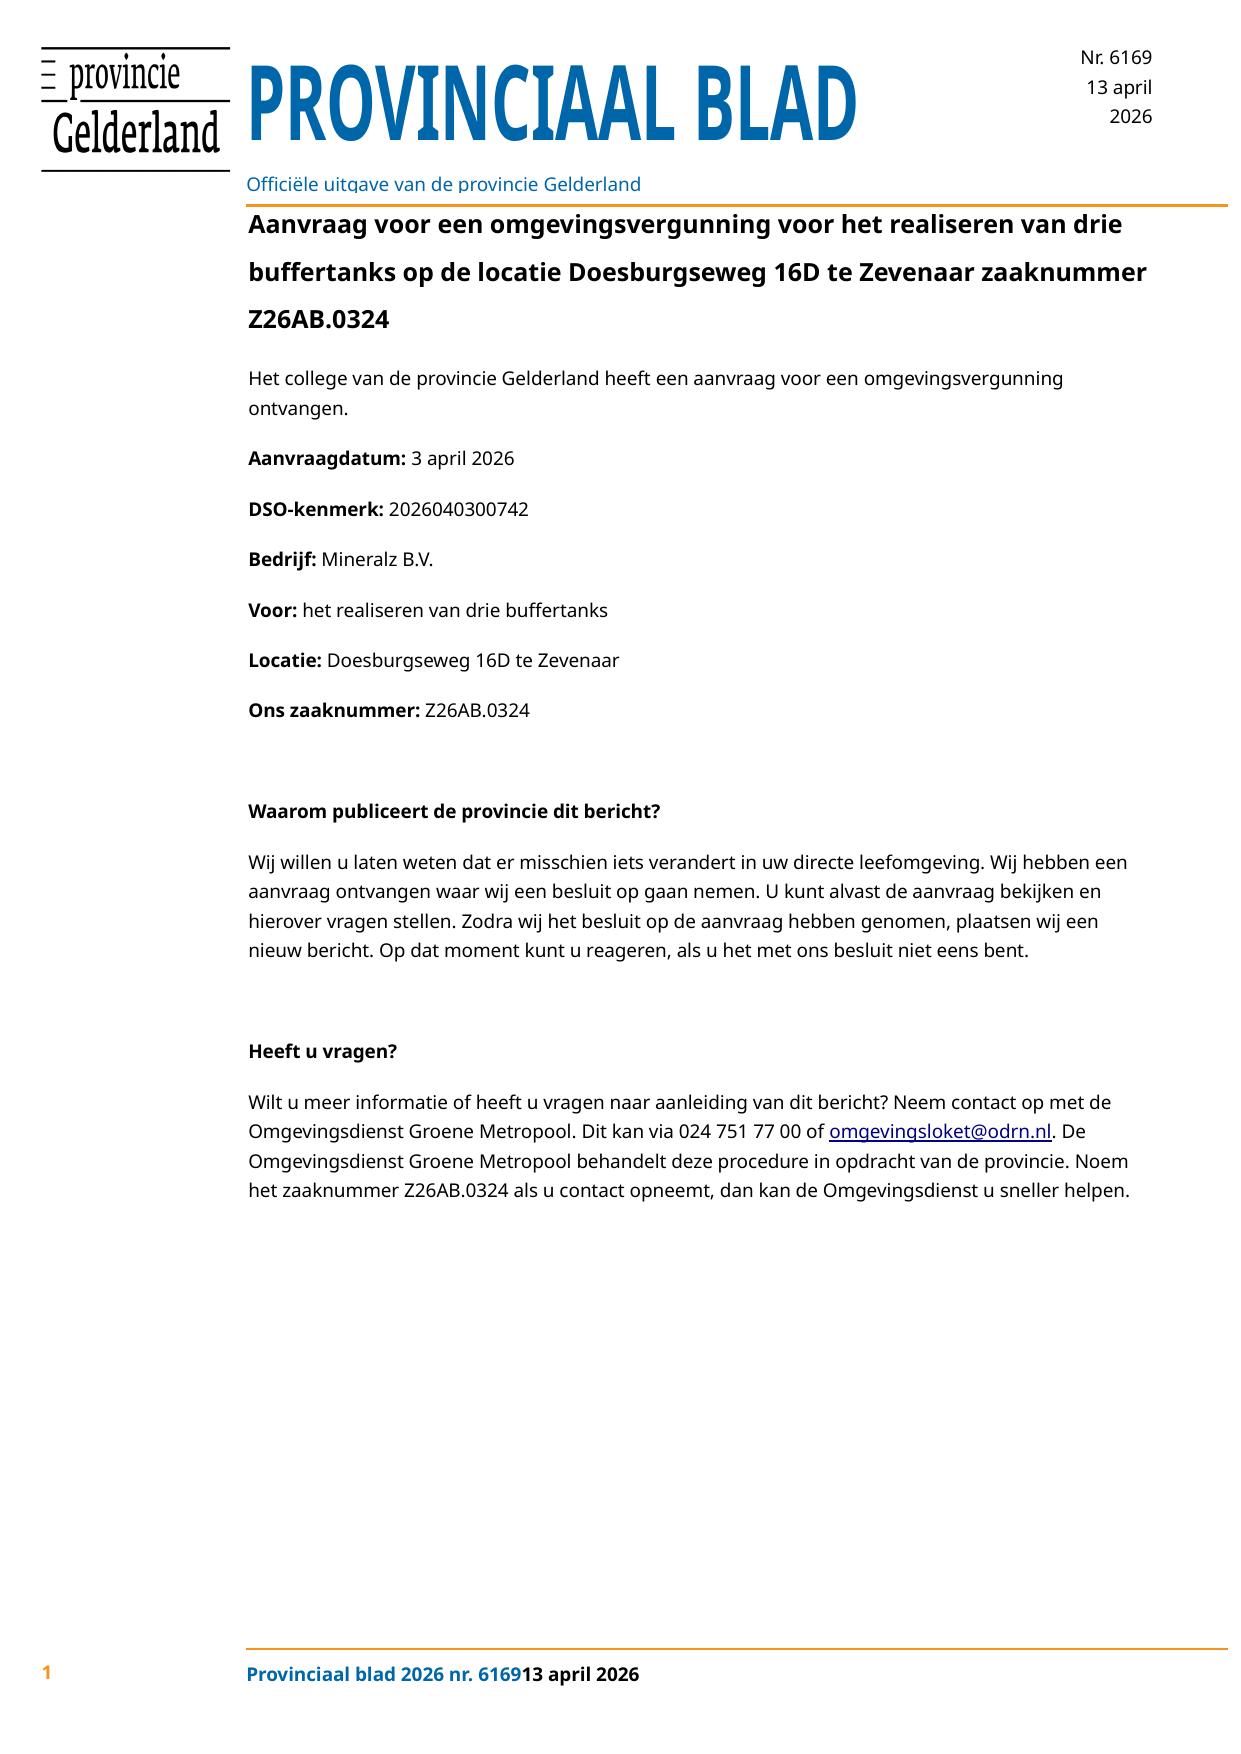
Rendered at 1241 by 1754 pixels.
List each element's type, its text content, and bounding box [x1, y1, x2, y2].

text Voor: het realiseren van drie buffertanks [248, 597, 1152, 622]
text Aanvraagdatum: 3 april 2026 [248, 446, 1152, 471]
text Bedrijf: Mineralz B.V. [248, 546, 1152, 572]
text Waarom publiceert de provincie dit bericht? [248, 798, 1152, 824]
text DSO-kenmerk: 2026040300742 [248, 496, 1152, 522]
text Aanvraag voor een omgevingsvergunning voor het realiseren van drie buffertanks op de locatie Doesburgseweg 16D te Zevenaar zaaknummer Z26AB.0324 [248, 207, 1152, 336]
text Heeft u vragen? [248, 1038, 1152, 1064]
text Wilt u meer informatie of heeft u vragen naar aanleiding van dit bericht? Neem contact op met de Omgevingsdienst Groene Metropool. Dit kan via 024 751 77 00 of omgevingsloket@odrn.nl. De Omgevingsdienst Groene Metropool behandelt deze procedure in opdracht van de provincie. Noem het zaaknummer Z26AB.0324 als u contact opneemt, dan kan de Omgevingsdienst u sneller helpen. [248, 1089, 1152, 1203]
picture [41, 47, 231, 172]
text Locatie: Doesburgseweg 16D te Zevenaar [248, 647, 1152, 673]
text Wij willen u laten weten dat er misschien iets verandert in uw directe leefomgeving. Wij hebben een aanvraag ontvangen waar wij een besluit op gaan nemen. U kunt alvast de aanvraag bekijken en hierover vragen stellen. Zodra wij het besluit op de aanvraag hebben genomen, plaatsen wij een nieuw bericht. Op dat moment kunt u reageren, als u het met ons besluit niet eens bent. [248, 849, 1152, 963]
text Het college van de provincie Gelderland heeft een aanvraag voor een omgevingsvergunning ontvangen. [248, 366, 1152, 421]
text Ons zaaknummer: Z26AB.0324 [248, 698, 1152, 723]
